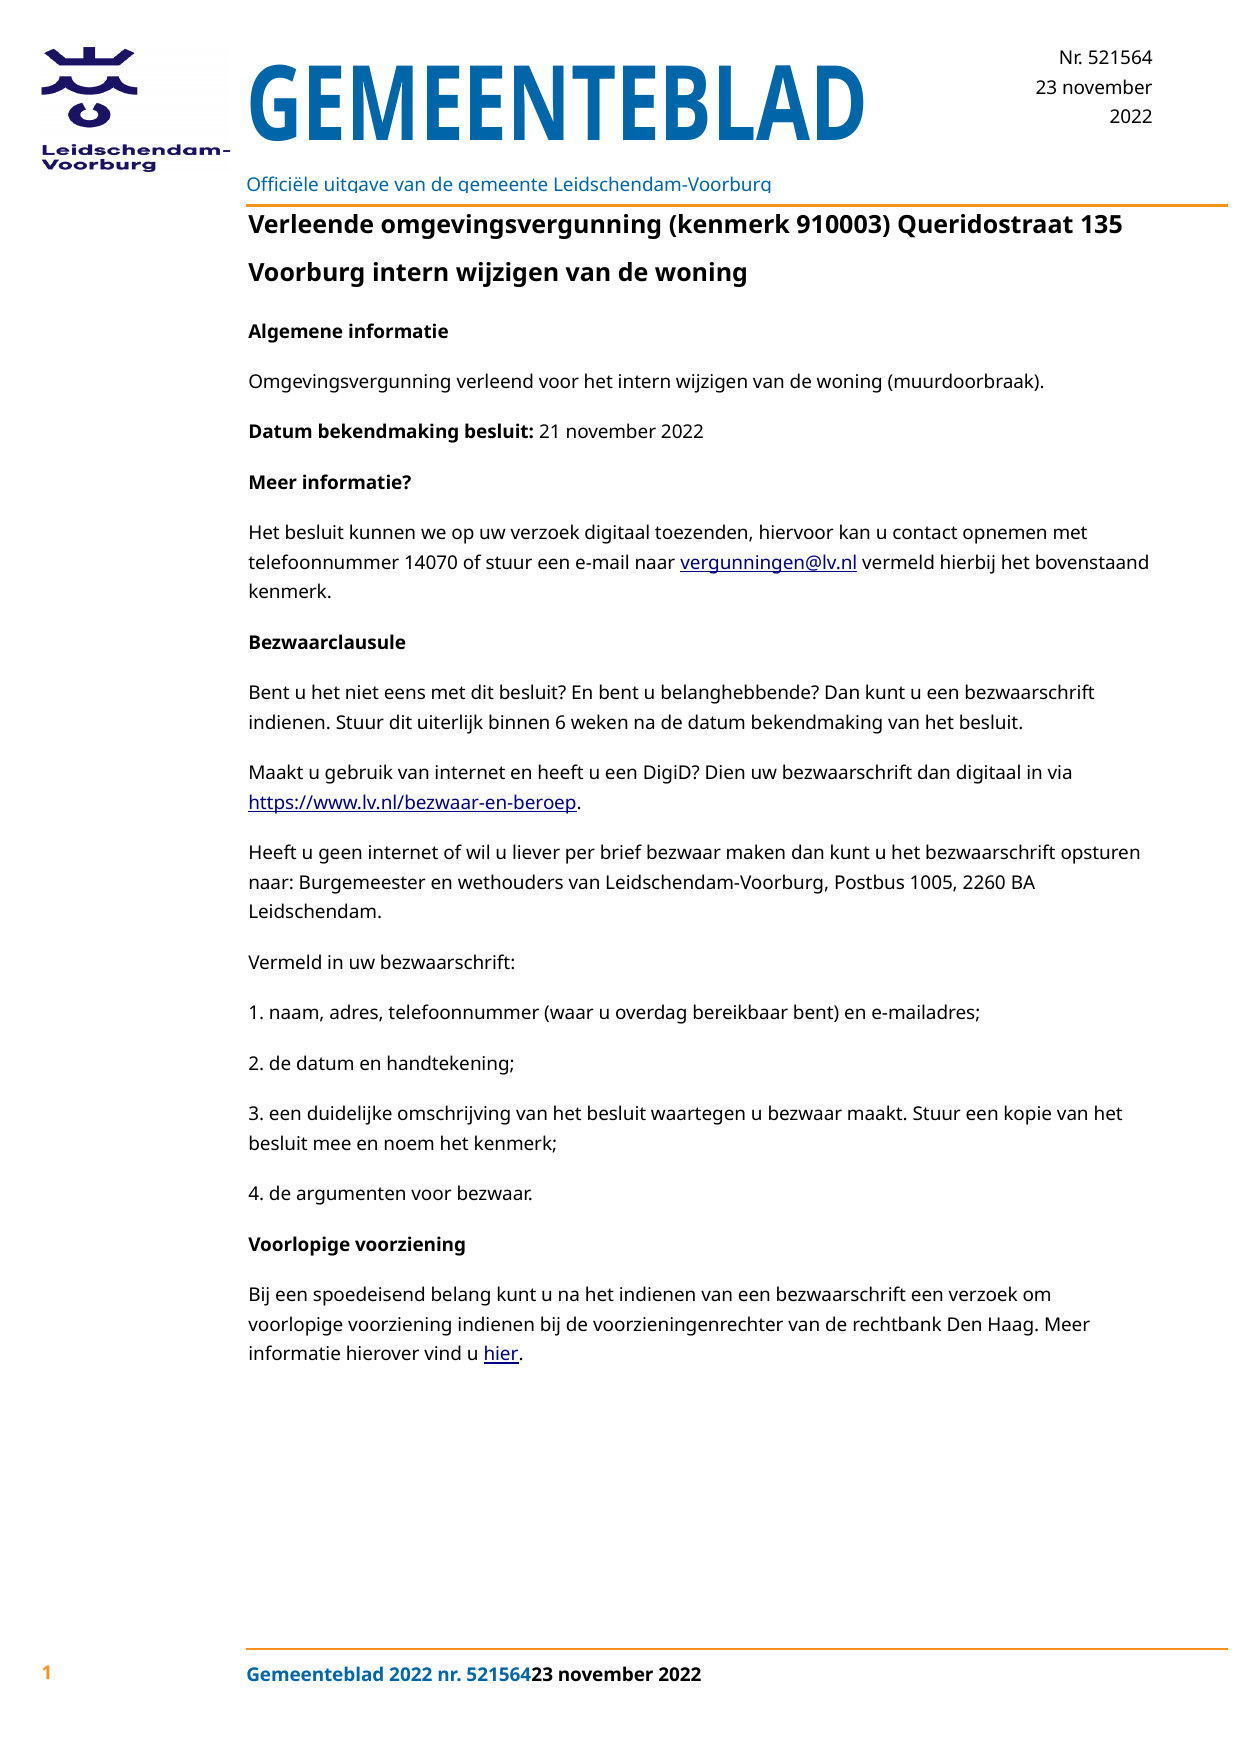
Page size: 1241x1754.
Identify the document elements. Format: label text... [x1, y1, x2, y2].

text Omgevingsvergunning verleend voor het intern wijzigen van de woning (muurdoorbraak). [248, 368, 1152, 394]
text Bent u het niet eens met dit besluit? En bent u belanghebbende? Dan kunt u een bezwaarschrift indienen. Stuur dit uiterlijk binnen 6 weken na de datum bekendmaking van het besluit. [248, 679, 1152, 735]
picture [41, 47, 231, 172]
text 2. de datum en handtekening; [248, 1050, 1152, 1076]
text Datum bekendmaking besluit: 21 november 2022 [248, 419, 1152, 444]
text Meer informatie? [248, 469, 1152, 495]
text 1. naam, adres, telefoonnummer (waar u overdag bereikbaar bent) en e-mailadres; [248, 999, 1152, 1025]
text Bij een spoedeisend belang kunt u na het indienen van een bezwaarschrift een verzoek om voorlopige voorziening indienen bij de voorzieningenrechter van de rechtbank Den Haag. Meer informatie hierover vind u hier. [248, 1281, 1152, 1366]
text Het besluit kunnen we op uw verzoek digitaal toezenden, hiervoor kan u contact opnemen met telefoonnummer 14070 of stuur een e-mail naar vergunningen@lv.nl vermeld hierbij het bovenstaand kenmerk. [248, 519, 1152, 604]
text Voorlopige voorziening [248, 1231, 1152, 1257]
text Verleende omgevingsvergunning (kenmerk 910003) Queridostraat 135 Voorburg intern wijzigen van de woning [248, 207, 1152, 288]
text Bezwaarclausule [248, 629, 1152, 655]
text Heeft u geen internet of wil u liever per brief bezwaar maken dan kunt u het bezwaarschrift opsturen naar: Burgemeester en wethouders van Leidschendam-Voorburg, Postbus 1005, 2260 BA Leidschendam. [248, 839, 1152, 924]
text 4. de argumenten voor bezwaar. [248, 1180, 1152, 1206]
text Algemene informatie [248, 318, 1152, 344]
text Maakt u gebruik van internet en heeft u een DigiD? Dien uw bezwaarschrift dan digitaal in via https://www.lv.nl/bezwaar-en-beroep. [248, 759, 1152, 815]
text 3. een duidelijke omschrijving van het besluit waartegen u bezwaar maakt. Stuur een kopie van het besluit mee en noem het kenmerk; [248, 1100, 1152, 1156]
text Vermeld in uw bezwaarschrift: [248, 949, 1152, 975]
